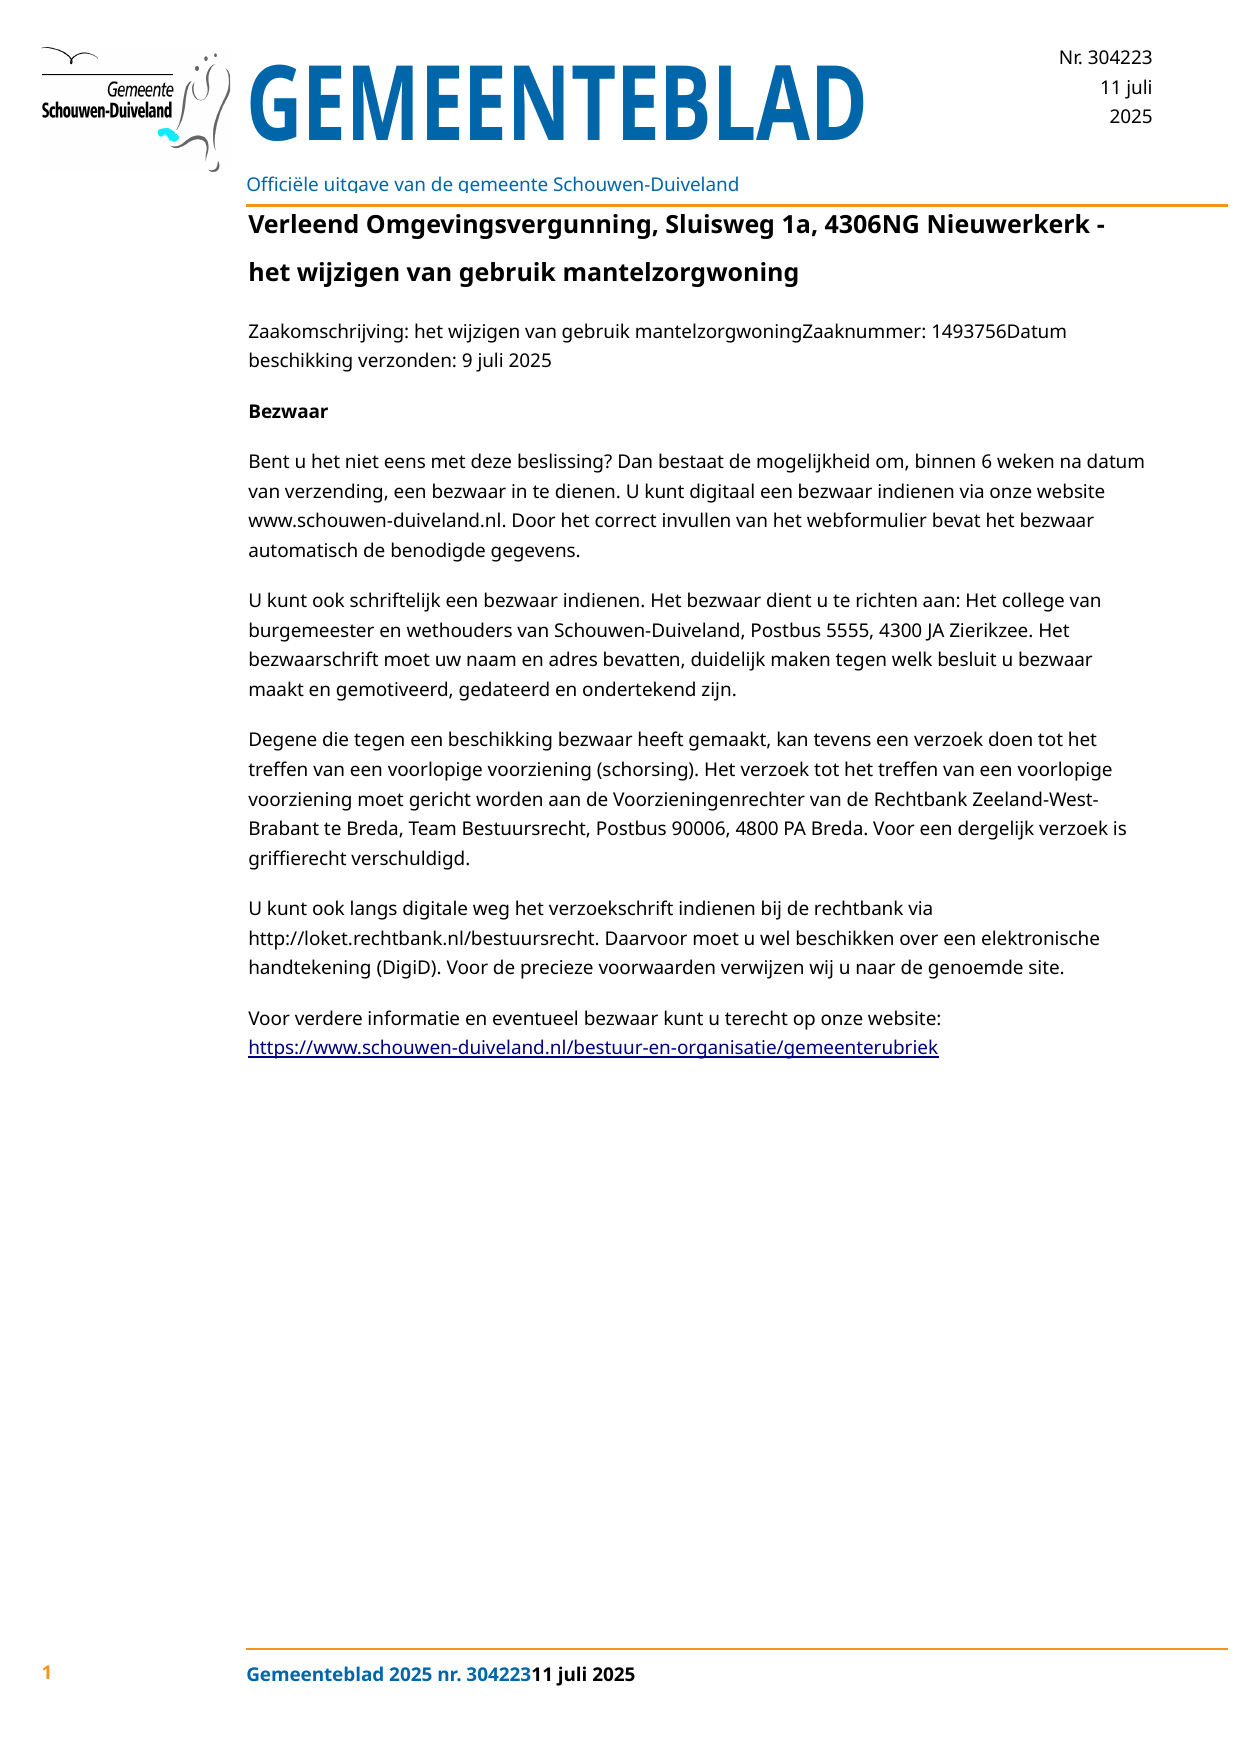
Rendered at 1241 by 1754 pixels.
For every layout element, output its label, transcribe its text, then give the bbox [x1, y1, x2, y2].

text Voor verdere informatie en eventueel bezwaar kunt u terecht op onze website: https://www.schouwen-duiveland.nl/bestuur-en-organisatie/gemeenterubriek [248, 1005, 1152, 1060]
picture [41, 47, 231, 172]
text Bezwaar [248, 398, 1152, 424]
text Bent u het niet eens met deze beslissing? Dan bestaat de mogelijkheid om, binnen 6 weken na datum van verzending, een bezwaar in te dienen. U kunt digitaal een bezwaar indienen via onze website www.schouwen-duiveland.nl. Door het correct invullen van het webformulier bevat het bezwaar automatisch de benodigde gegevens. [248, 448, 1152, 563]
text U kunt ook langs digitale weg het verzoekschrift indienen bij de rechtbank via http://loket.rechtbank.nl/bestuursrecht. Daarvoor moet u wel beschikken over een elektronische handtekening (DigiD). Voor de precieze voorwaarden verwijzen wij u naar de genoemde site. [248, 895, 1152, 980]
text Degene die tegen een beschikking bezwaar heeft gemaakt, kan tevens een verzoek doen tot het treffen van een voorlopige voorziening (schorsing). Het verzoek tot het treffen van een voorlopige voorziening moet gericht worden aan de Voorzieningenrechter van de Rechtbank Zeeland-West-Brabant te Breda, Team Bestuursrecht, Postbus 90006, 4800 PA Breda. Voor een dergelijk verzoek is griffierecht verschuldigd. [248, 727, 1152, 871]
text Zaakomschrijving: het wijzigen van gebruik mantelzorgwoningZaaknummer: 1493756Datum beschikking verzonden: 9 juli 2025 [248, 318, 1152, 373]
text Verleend Omgevingsvergunning, Sluisweg 1a, 4306NG Nieuwerkerk - het wijzigen van gebruik mantelzorgwoning [248, 207, 1152, 288]
text U kunt ook schriftelijk een bezwaar indienen. Het bezwaar dient u te richten aan: Het college van burgemeester en wethouders van Schouwen-Duiveland, Postbus 5555, 4300 JA Zierikzee. Het bezwaarschrift moet uw naam en adres bevatten, duidelijk maken tegen welk besluit u bezwaar maakt en gemotiveerd, gedateerd en ondertekend zijn. [248, 587, 1152, 702]
